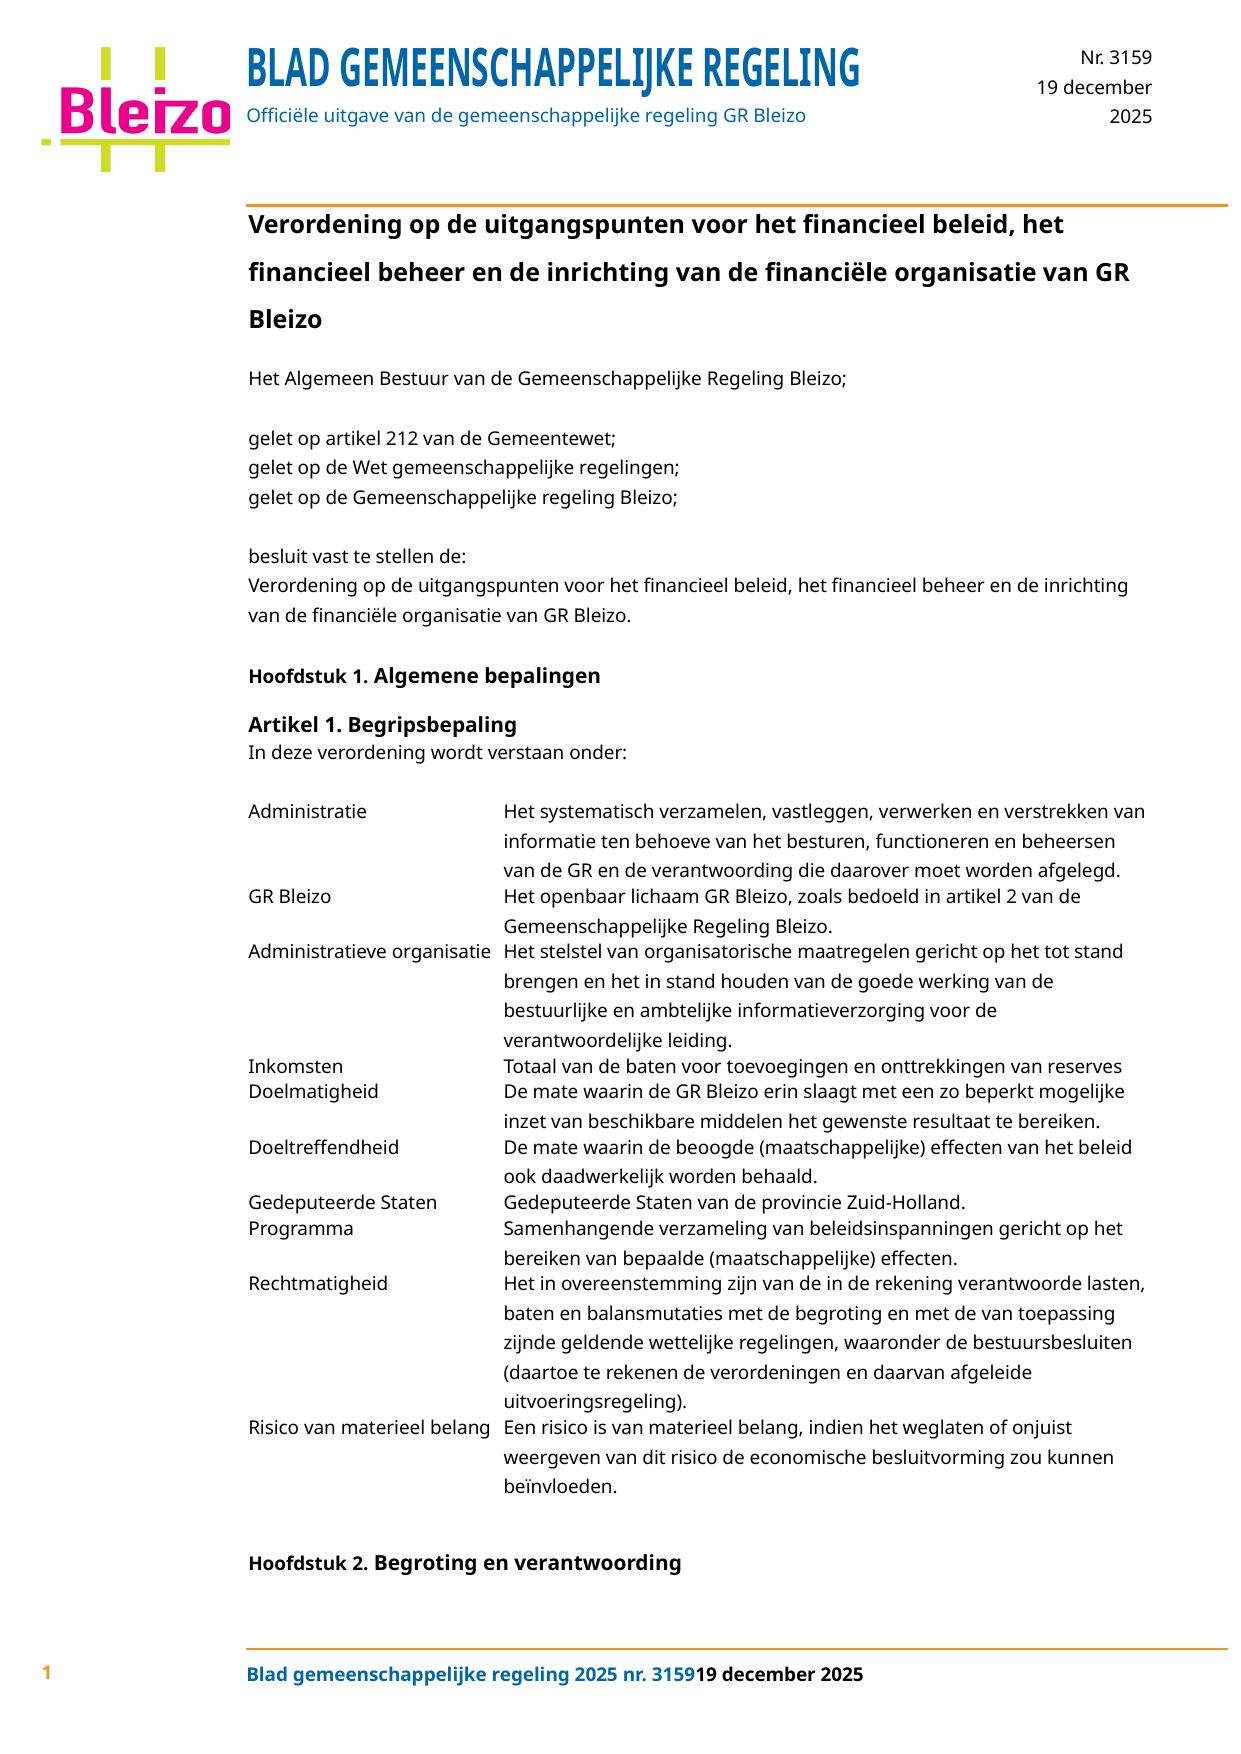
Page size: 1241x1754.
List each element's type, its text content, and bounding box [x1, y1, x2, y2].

text gelet op de Gemeenschappelijke regeling Bleizo; [248, 484, 1152, 509]
table_cell Het stelstel van organisatorische maatregelen gericht op het tot stand brengen en het in stand houden van de goede werking van de bestuurlijke en ambtelijke informatieverzorging voor de verantwoordelijke leiding. [503, 939, 1152, 1053]
text Hoofdstuk 2. Begroting en verantwoording [248, 1548, 1152, 1577]
table_cell Een risico is van materieel belang, indien het weglaten of onjuist weergeven van dit risico de economische besluitvorming zou kunnen beïnvloeden. [503, 1415, 1152, 1499]
table_cell Gedeputeerde Staten [248, 1189, 503, 1215]
text gelet op artikel 212 van de Gemeentewet; [248, 425, 1152, 450]
table_cell De mate waarin de GR Bleizo erin slaagt met een zo beperkt mogelijke inzet van beschikbare middelen het gewenste resultaat te bereiken. [503, 1079, 1152, 1134]
table_cell Programma [248, 1215, 503, 1270]
text Hoofdstuk 1. Algemene bepalingen [248, 661, 1152, 690]
table_cell Gedeputeerde Staten van de provincie Zuid-Holland. [503, 1189, 1152, 1215]
table_cell GR Bleizo [248, 883, 503, 938]
table_cell Doeltreffendheid [248, 1134, 503, 1189]
table_cell Het in overeenstemming zijn van de in de rekening verantwoorde lasten, baten en balansmutaties met de begroting en met de van toepassing zijnde geldende wettelijke regelingen, waaronder de bestuursbesluiten (daartoe te rekenen de verordeningen en daarvan afgeleide uitvoeringsregeling). [503, 1270, 1152, 1414]
text Verordening op de uitgangspunten voor het financieel beleid, het financieel beheer en de inrichting van de financiële organisatie van GR Bleizo. [248, 573, 1152, 628]
table_cell Administratieve organisatie [248, 939, 503, 1053]
table_cell Inkomsten [248, 1053, 503, 1079]
table_cell Rechtmatigheid [248, 1270, 503, 1414]
text besluit vast te stellen de: [248, 543, 1152, 569]
table_cell Risico van materieel belang [248, 1415, 503, 1499]
picture [41, 47, 231, 172]
text Verordening op de uitgangspunten voor het financieel beleid, het financieel beheer en de inrichting van de financiële organisatie van GR Bleizo [248, 207, 1152, 336]
table_cell De mate waarin de beoogde (maatschappelijke) effecten van het beleid ook daadwerkelijk worden behaald. [503, 1134, 1152, 1189]
table_cell Het openbaar lichaam GR Bleizo, zoals bedoeld in artikel 2 van de Gemeenschappelijke Regeling Bleizo. [503, 883, 1152, 938]
text gelet op de Wet gemeenschappelijke regelingen; [248, 454, 1152, 480]
table_cell Totaal van de baten voor toevoegingen en onttrekkingen van reserves [503, 1053, 1152, 1079]
text In deze verordening wordt verstaan onder: [248, 739, 1152, 765]
table_cell Samenhangende verzameling van beleidsinspanningen gericht op het bereiken van bepaalde (maatschappelijke) effecten. [503, 1215, 1152, 1270]
text Het Algemeen Bestuur van de Gemeenschappelijke Regeling Bleizo; [248, 366, 1152, 391]
table_header Het systematisch verzamelen, vastleggen, verwerken en verstrekken van informatie ten behoeve van het besturen, functioneren en beheersen van de GR en de verantwoording die daarover moet worden afgelegd. [503, 798, 1152, 883]
text Artikel 1. Begripsbepaling [248, 711, 1152, 739]
table_header Administratie [248, 798, 503, 883]
table_cell Doelmatigheid [248, 1079, 503, 1134]
